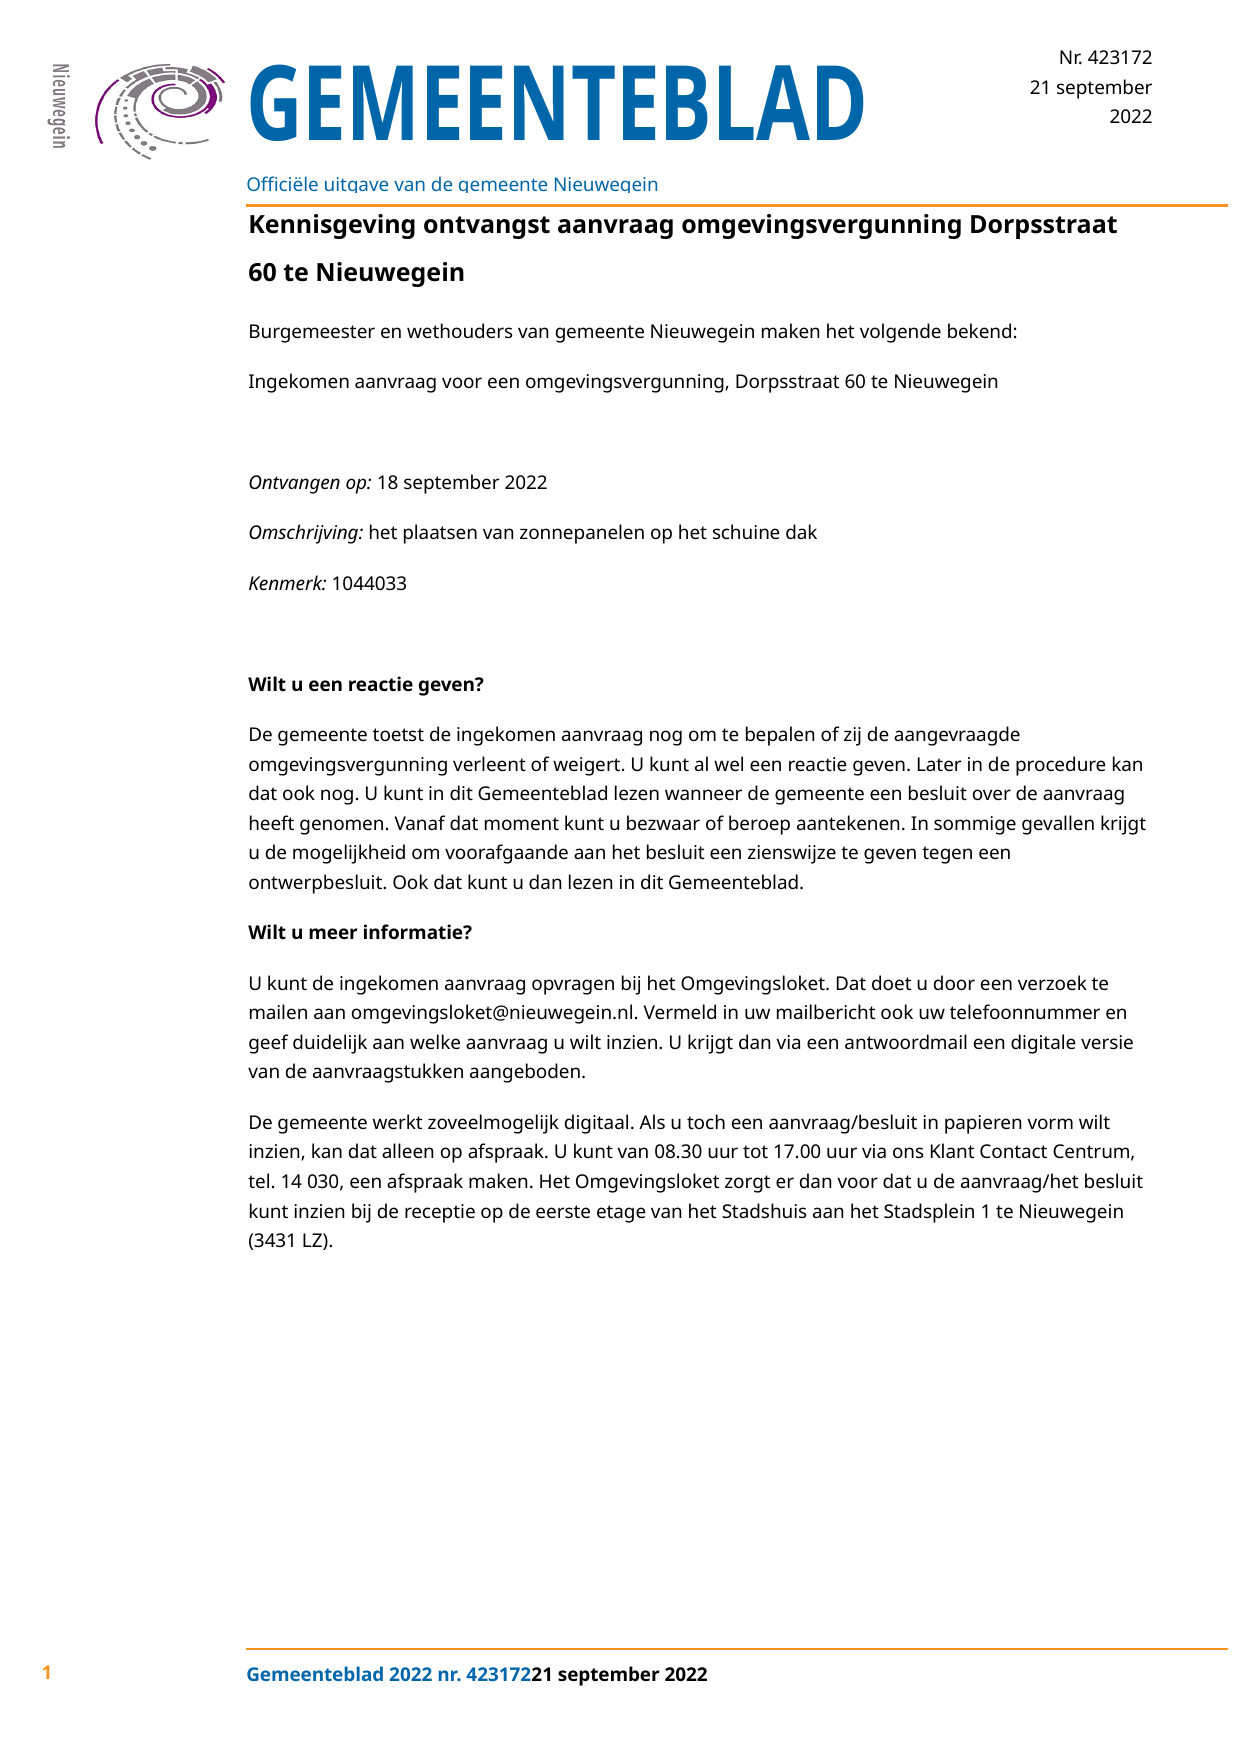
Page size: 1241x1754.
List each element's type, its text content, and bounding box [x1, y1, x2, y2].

picture [41, 47, 231, 172]
text De gemeente werkt zoveelmogelijk digitaal. Als u toch een aanvraag/besluit in papieren vorm wilt inzien, kan dat alleen op afspraak. U kunt van 08.30 uur tot 17.00 uur via ons Klant Contact Centrum, tel. 14 030, een afspraak maken. Het Omgevingsloket zorgt er dan voor dat u de aanvraag/het besluit kunt inzien bij de receptie op de eerste etage van het Stadshuis aan het Stadsplein 1 te Nieuwegein (3431 LZ). [248, 1109, 1152, 1253]
text Ontvangen op: 18 september 2022 [248, 469, 1152, 495]
text De gemeente toetst de ingekomen aanvraag nog om te bepalen of zij de aangevraagde omgevingsvergunning verleent of weigert. U kunt al wel een reactie geven. Later in de procedure kan dat ook nog. U kunt in dit Gemeenteblad lezen wanneer de gemeente een besluit over de aanvraag heeft genomen. Vanaf dat moment kunt u bezwaar of beroep aantekenen. In sommige gevallen krijgt u de mogelijkheid om voorafgaande aan het besluit een zienswijze te geven tegen een ontwerpbesluit. Ook dat kunt u dan lezen in dit Gemeenteblad. [248, 721, 1152, 895]
text Kennisgeving ontvangst aanvraag omgevingsvergunning Dorpsstraat 60 te Nieuwegein [248, 207, 1152, 288]
text Wilt u een reactie geven? [248, 671, 1152, 697]
text Ingekomen aanvraag voor een omgevingsvergunning, Dorpsstraat 60 te Nieuwegein [248, 368, 1152, 394]
text Burgemeester en wethouders van gemeente Nieuwegein maken het volgende bekend: [248, 318, 1152, 344]
text Omschrijving: het plaatsen van zonnepanelen op het schuine dak [248, 519, 1152, 545]
text U kunt de ingekomen aanvraag opvragen bij het Omgevingsloket. Dat doet u door een verzoek te mailen aan omgevingsloket@nieuwegein.nl. Vermeld in uw mailbericht ook uw telefoonnummer en geef duidelijk aan welke aanvraag u wilt inzien. U krijgt dan via een antwoordmail een digitale versie van de aanvraagstukken aangeboden. [248, 970, 1152, 1084]
text Wilt u meer informatie? [248, 919, 1152, 945]
text Kenmerk: 1044033 [248, 570, 1152, 596]
